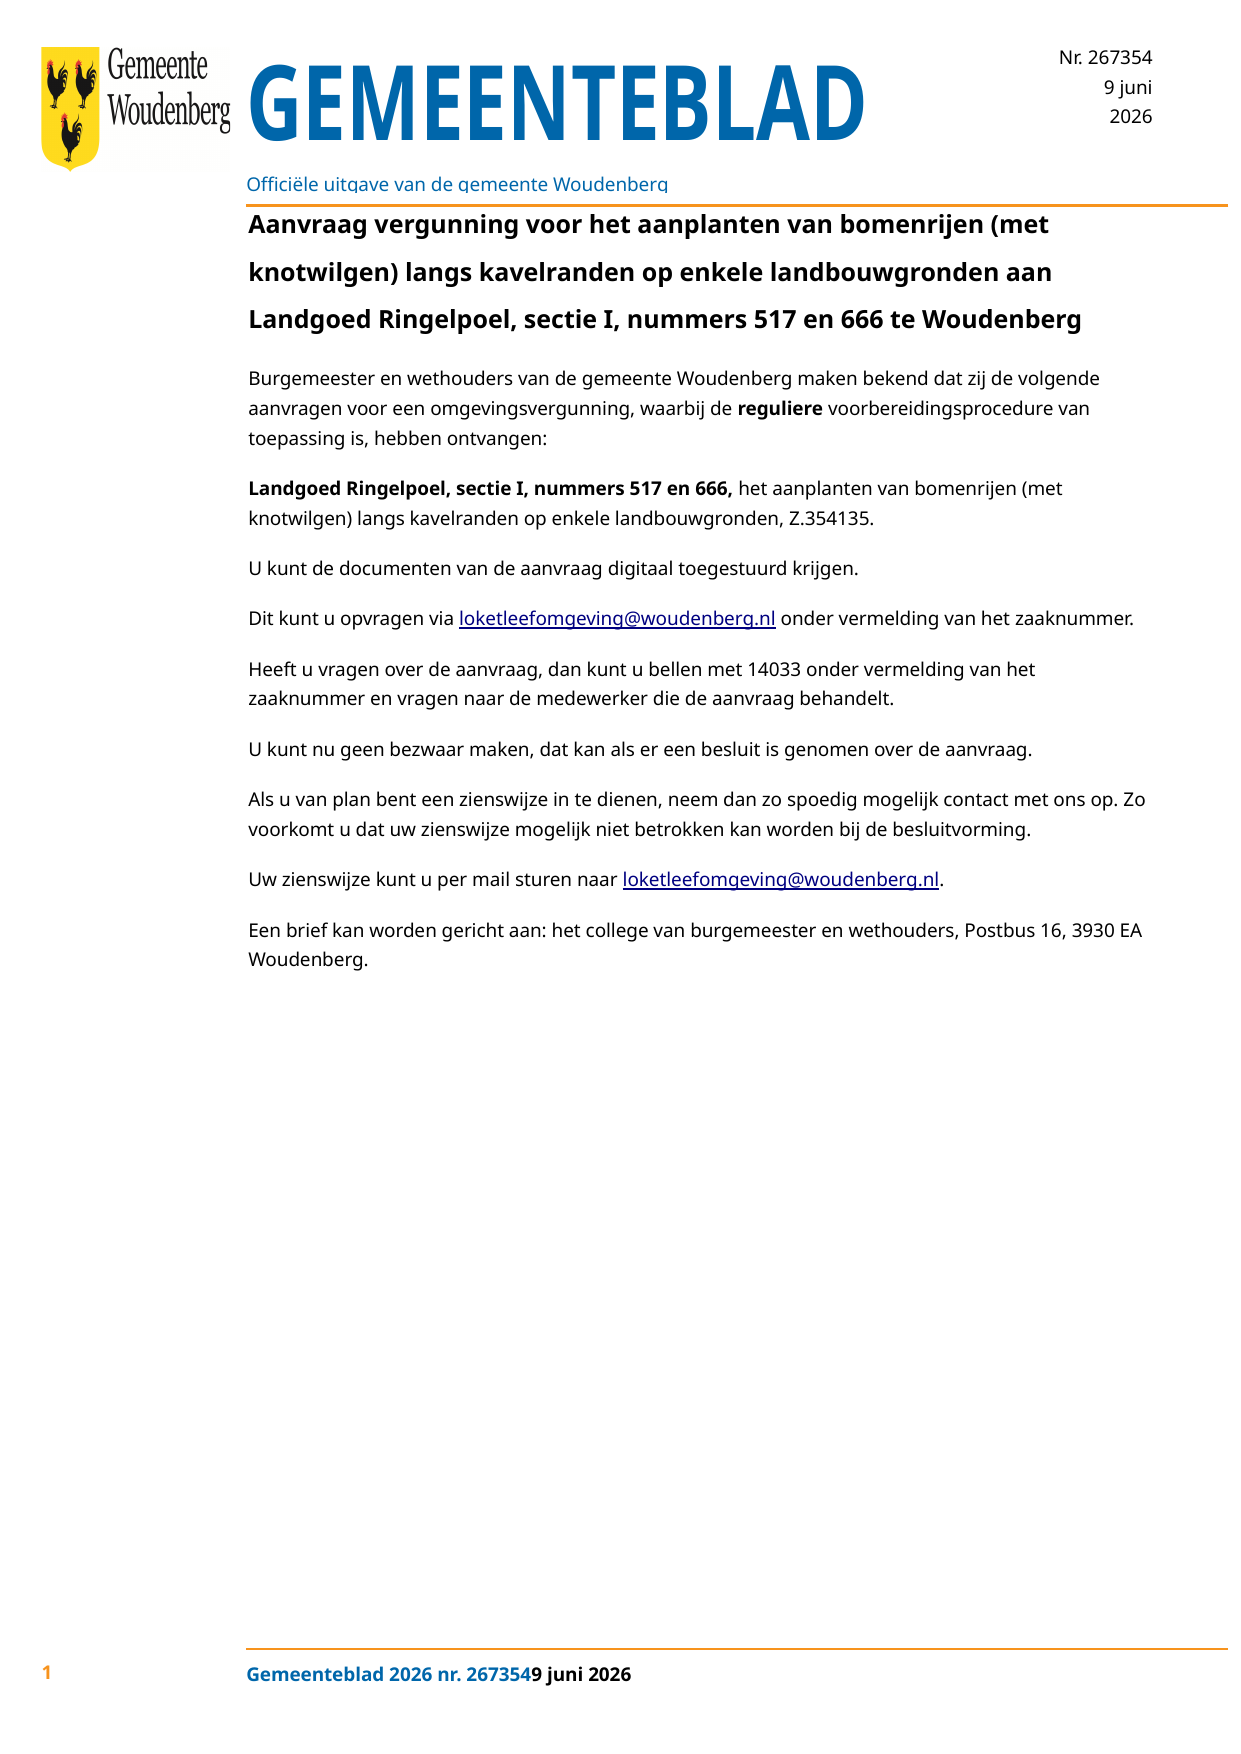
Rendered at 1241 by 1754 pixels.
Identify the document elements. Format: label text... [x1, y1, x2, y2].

text Dit kunt u opvragen via loketleefomgeving@woudenberg.nl onder vermelding van het zaaknummer. [248, 606, 1152, 631]
text Heeft u vragen over de aanvraag, dan kunt u bellen met 14033 onder vermelding van het zaaknummer en vragen naar de medewerker die de aanvraag behandelt. [248, 656, 1152, 711]
text U kunt nu geen bezwaar maken, dat kan als er een besluit is genomen over de aanvraag. [248, 736, 1152, 762]
text Als u van plan bent een zienswijze in te dienen, neem dan zo spoedig mogelijk contact met ons op. Zo voorkomt u dat uw zienswijze mogelijk niet betrokken kan worden bij de besluitvorming. [248, 786, 1152, 842]
text Uw zienswijze kunt u per mail sturen naar loketleefomgeving@woudenberg.nl. [248, 866, 1152, 892]
text Een brief kan worden gericht aan: het college van burgemeester en wethouders, Postbus 16, 3930 EA Woudenberg. [248, 917, 1152, 972]
picture [41, 47, 231, 172]
text U kunt de documenten van de aanvraag digitaal toegestuurd krijgen. [248, 555, 1152, 581]
text Aanvraag vergunning voor het aanplanten van bomenrijen (met knotwilgen) langs kavelranden op enkele landbouwgronden aan Landgoed Ringelpoel, sectie I, nummers 517 en 666 te Woudenberg [248, 207, 1152, 336]
text Burgemeester en wethouders van de gemeente Woudenberg maken bekend dat zij de volgende aanvragen voor een omgevingsvergunning, waarbij de reguliere voorbereidingsprocedure van toepassing is, hebben ontvangen: [248, 366, 1152, 450]
text Landgoed Ringelpoel, sectie I, nummers 517 en 666, het aanplanten van bomenrijen (met knotwilgen) langs kavelranden op enkele landbouwgronden, Z.354135. [248, 475, 1152, 530]
